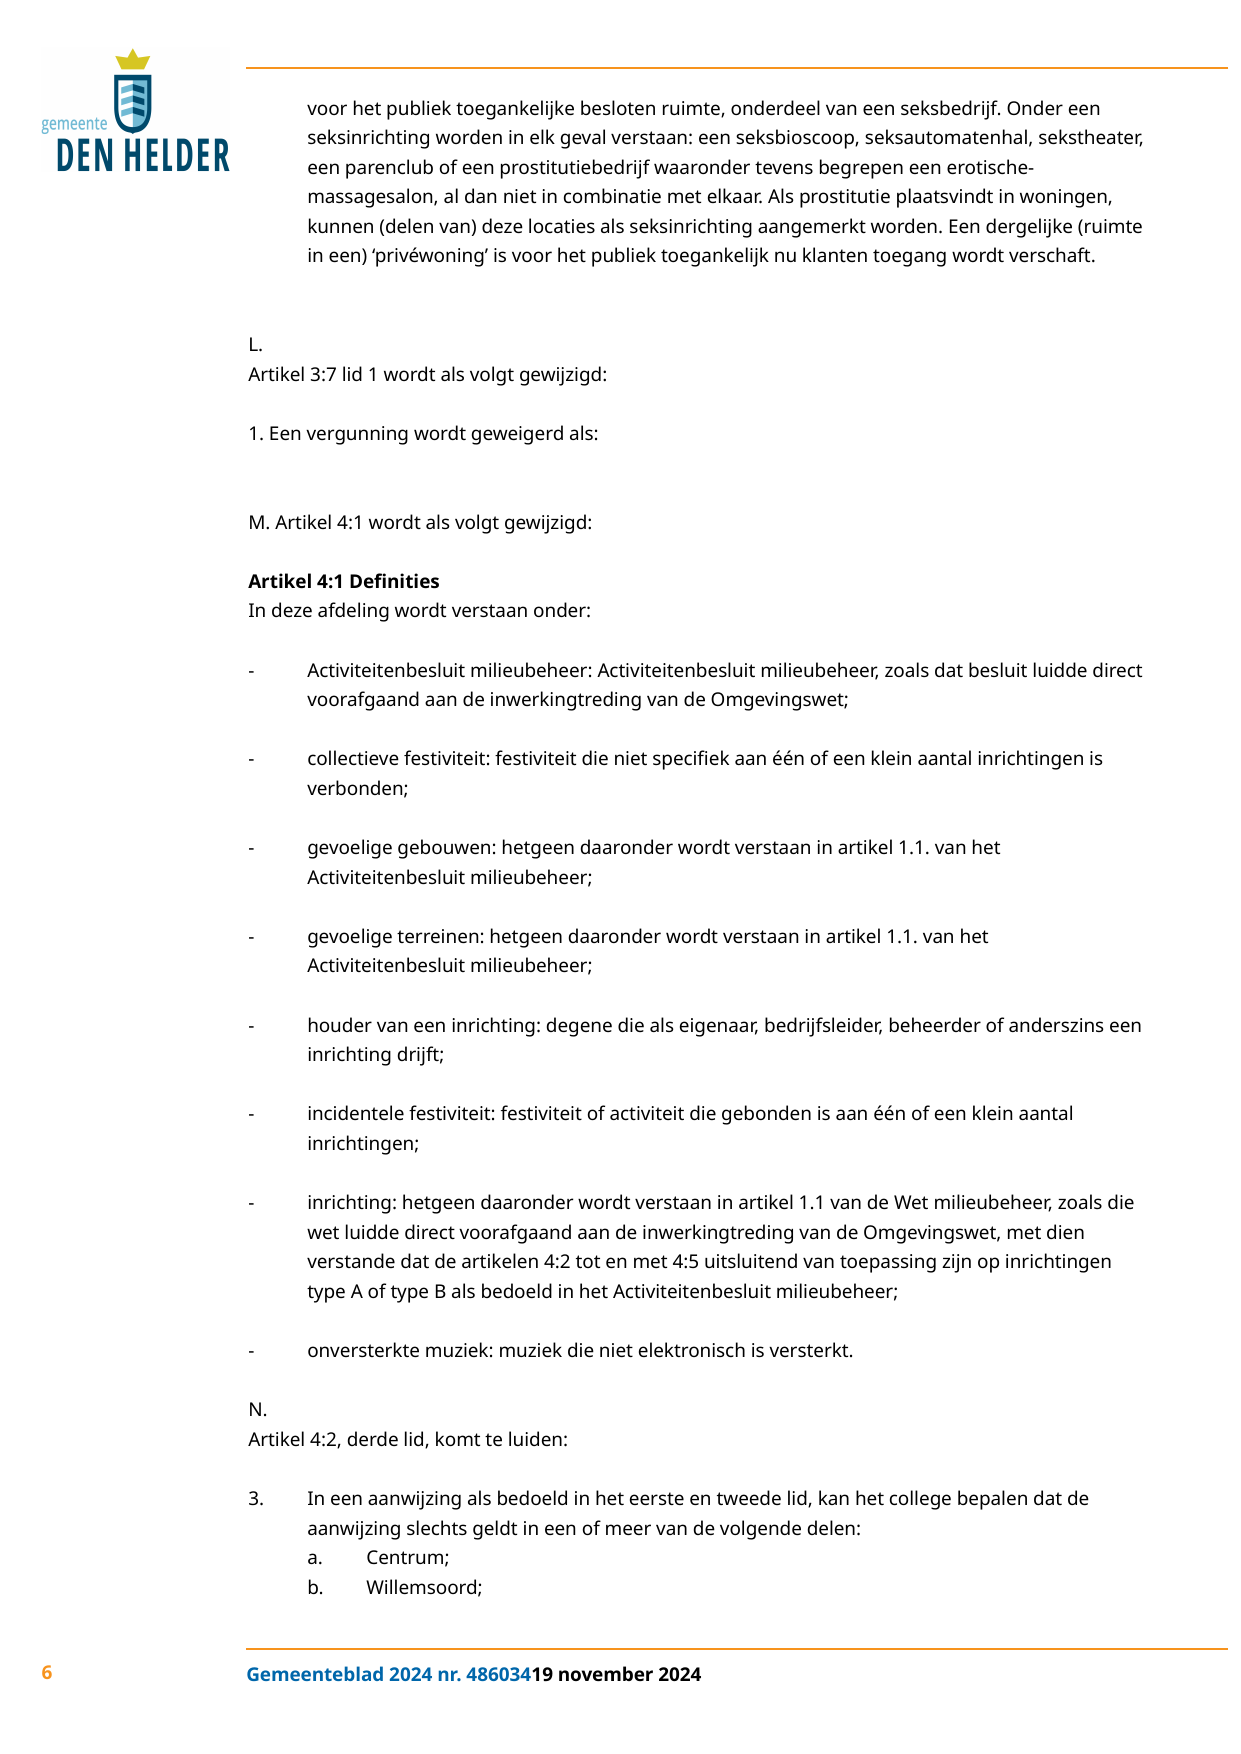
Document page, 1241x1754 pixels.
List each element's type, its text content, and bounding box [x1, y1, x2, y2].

list gevoelige terreinen: hetgeen daaronder wordt verstaan in artikel 1.1. van het Activiteitenbesluit milieubeheer; [248, 923, 1152, 978]
text N. [248, 1396, 1152, 1422]
text Artikel 3:7 lid 1 wordt als volgt gewijzigd: [248, 361, 1152, 387]
text Artikel 4:2, derde lid, komt te luiden: [248, 1426, 1152, 1452]
list voor het publiek toegankelijke besloten ruimte, onderdeel van een seksbedrijf. Onder een seksinrichting worden in elk geval verstaan: een seksbioscoop, seksautomatenhal, sekstheater, een parenclub of een prostitutiebedrijf waaronder tevens begrepen een erotische-massagesalon, al dan niet in combinatie met elkaar. Als prostitutie plaatsvindt in woningen, kunnen (delen van) deze locaties als seksinrichting aangemerkt worden. Een dergelijke (ruimte in een) ‘privéwoning’ is voor het publiek toegankelijk nu klanten toegang wordt verschaft. [248, 95, 1152, 268]
text In deze afdeling wordt verstaan onder: [248, 598, 1152, 623]
list onversterkte muziek: muziek die niet elektronisch is versterkt. [248, 1337, 1152, 1363]
picture [220, 160, 224, 172]
list incidentele festiviteit: festiviteit of activiteit die gebonden is aan één of een klein aantal inrichtingen; [248, 1101, 1152, 1156]
list inrichting: hetgeen daaronder wordt verstaan in artikel 1.1 van de Wet milieubeheer, zoals die wet luidde direct voorafgaand aan de inwerkingtreding van de Omgevingswet, met dien verstande dat de artikelen 4:2 tot en met 4:5 uitsluitend van toepassing zijn op inrichtingen type A of type B als bedoeld in het Activiteitenbesluit milieubeheer; [248, 1189, 1152, 1304]
picture [182, 144, 187, 165]
list Willemsoord; [307, 1574, 1152, 1600]
text L. [248, 331, 1152, 357]
list houder van een inrichting: degene die als eigenaar, bedrijfsleider, beheerder of anderszins een inrichting drijft; [248, 1012, 1152, 1067]
picture [41, 47, 231, 172]
picture [63, 144, 68, 165]
text M. Artikel 4:1 wordt als volgt gewijzigd: [248, 509, 1152, 535]
list Activiteitenbesluit milieubeheer: Activiteitenbesluit milieubeheer, zoals dat besluit luidde direct voorafgaand aan de inwerkingtreding van de Omgevingswet; [248, 657, 1152, 712]
picture [100, 154, 106, 172]
list gevoelige gebouwen: hetgeen daaronder wordt verstaan in artikel 1.1. van het Activiteitenbesluit milieubeheer; [248, 834, 1152, 890]
text 1. Een vergunning wordt geweigerd als: [248, 420, 1152, 446]
list In een aanwijzing als bedoeld in het eerste en tweede lid, kan het college bepalen dat de aanwijzing slechts geldt in een of meer van de volgende delen: [248, 1485, 1152, 1541]
picture [130, 157, 135, 172]
list Centrum; [307, 1544, 1152, 1570]
text Artikel 4:1 Definities [248, 568, 1152, 594]
list collectieve festiviteit: festiviteit die niet specifiek aan één of een klein aantal inrichtingen is verbonden; [248, 746, 1152, 801]
